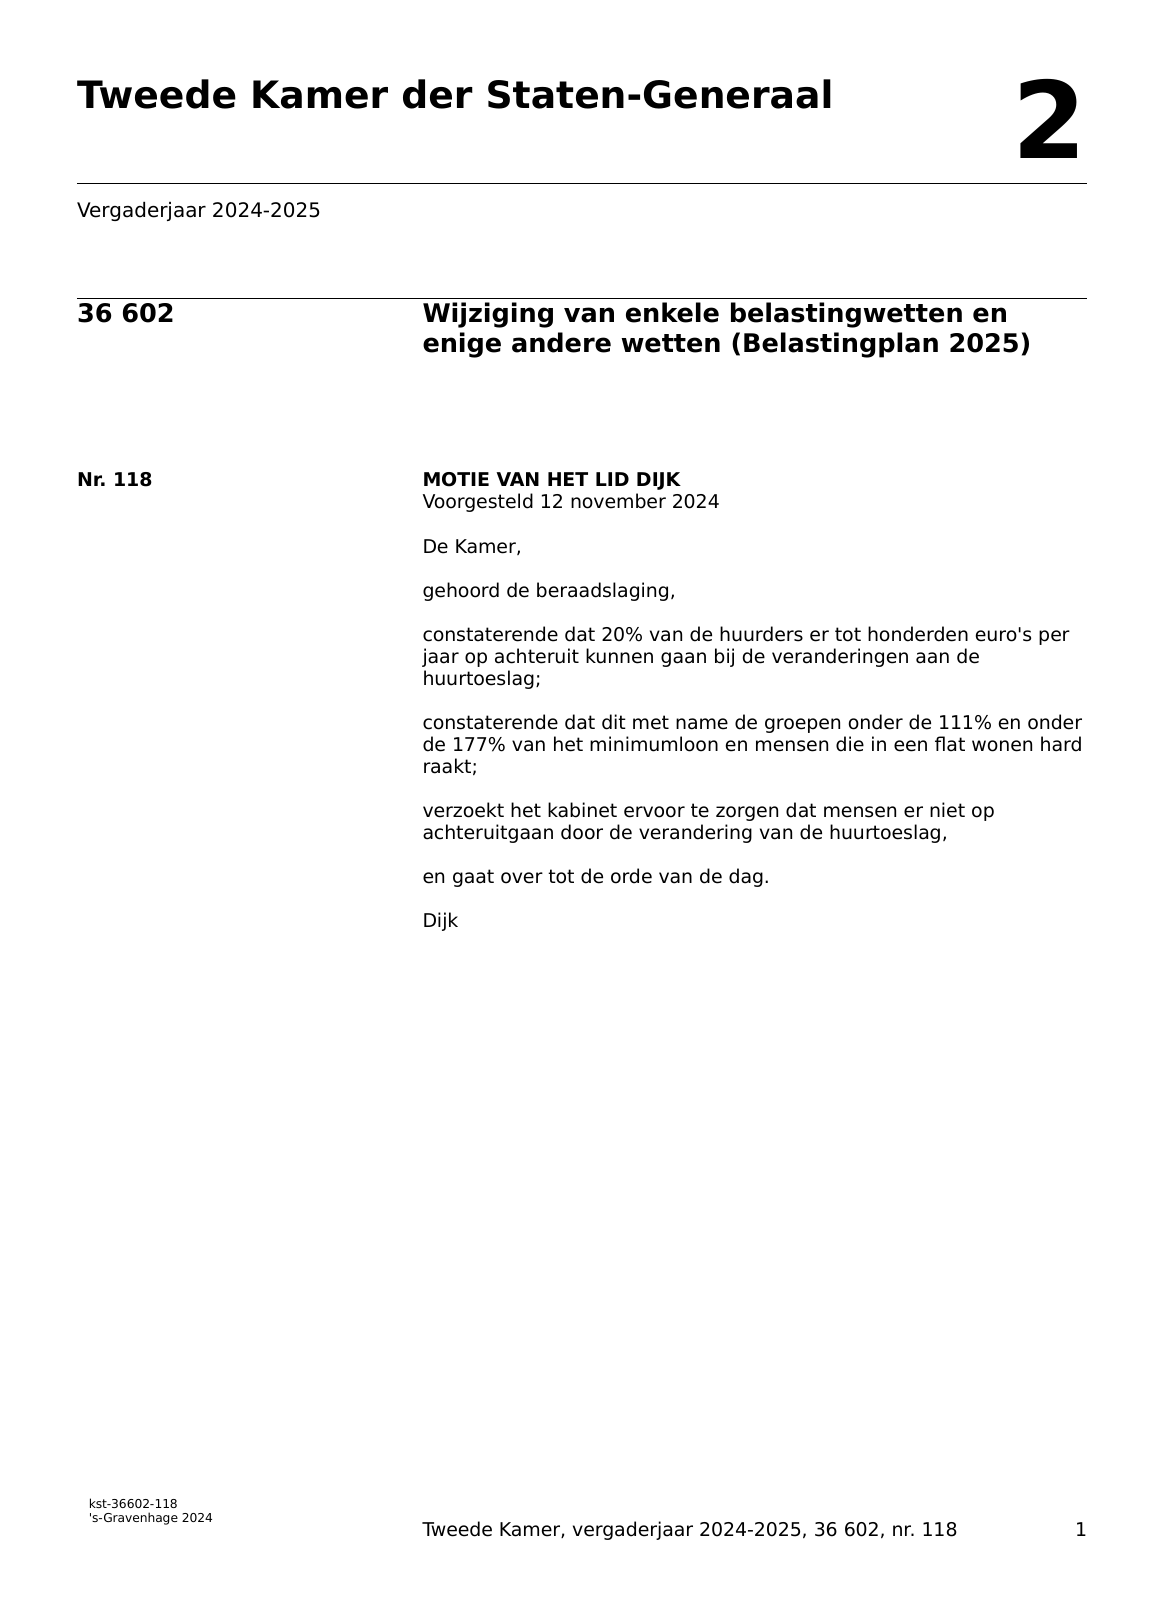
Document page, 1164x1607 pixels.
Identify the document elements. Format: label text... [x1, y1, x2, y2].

table_header 2 [886, 59, 1087, 183]
text Dijk [422, 910, 1087, 932]
text gehoord de beraadslaging, [422, 580, 1087, 602]
subtitle 36 602 Wijziging van enkele belastingwetten en enige andere wetten (Belastingplan 2025) [77, 299, 1087, 358]
text Voorgesteld 12 november 2024 [422, 491, 1087, 513]
text De Kamer, [422, 536, 1087, 557]
subtitle Nr. 118 MOTIE VAN HET LID DIJK [77, 469, 1087, 491]
text en gaat over tot de orde van de dag. [422, 866, 1087, 888]
text 's-Gravenhage 2024 [88, 1511, 323, 1525]
table_cell Vergaderjaar 2024-2025 [77, 184, 1087, 298]
text kst-36602-118 [88, 1497, 323, 1511]
table_header Tweede Kamer der Staten-Generaal [77, 59, 886, 183]
text constaterende dat dit met name de groepen onder de 111% en onder de 177% van het minimumloon en mensen die in een flat wonen hard raakt; [422, 712, 1087, 778]
text verzoekt het kabinet ervoor te zorgen dat mensen er niet op achteruitgaan door de verandering van de huurtoeslag, [422, 800, 1087, 844]
text constaterende dat 20% van de huurders er tot honderden euro's per jaar op achteruit kunnen gaan bij de veranderingen aan de huurtoeslag; [422, 624, 1087, 690]
